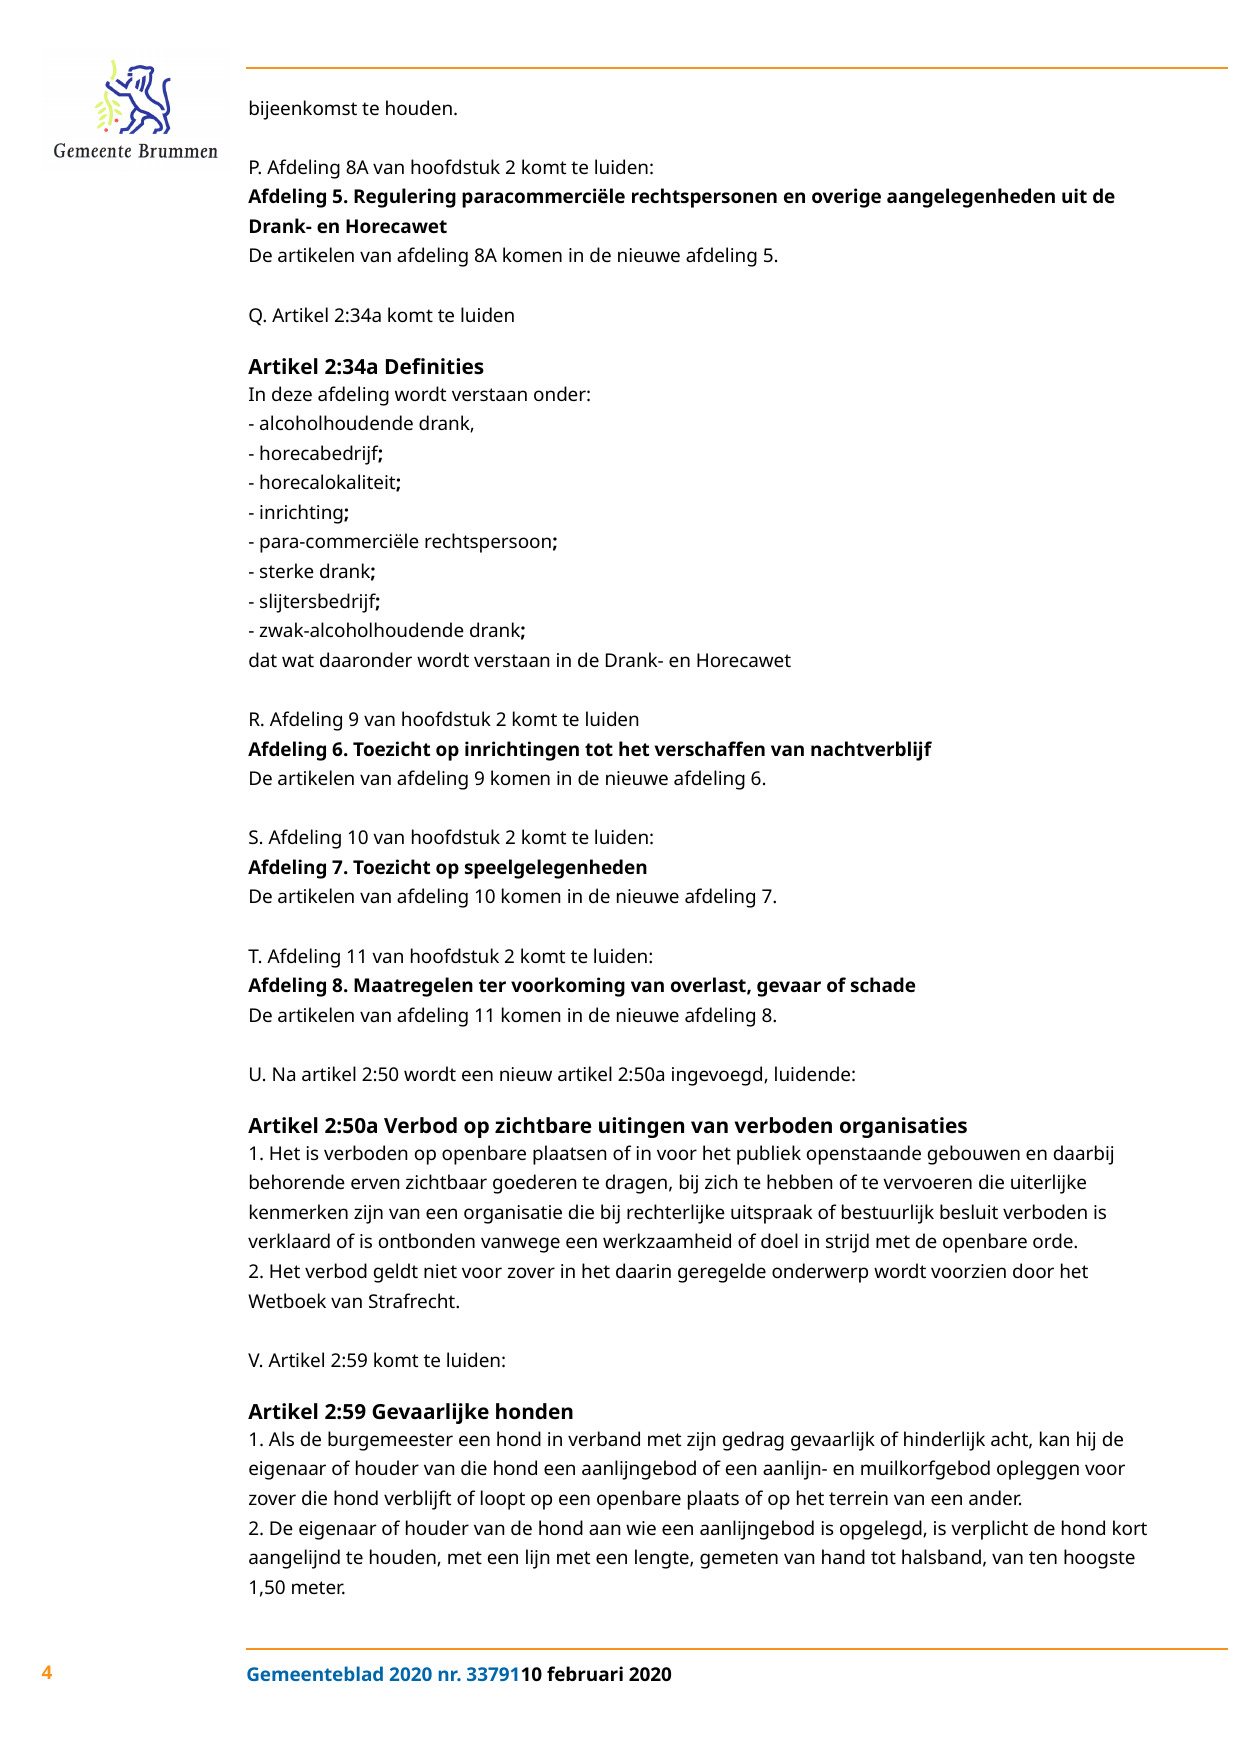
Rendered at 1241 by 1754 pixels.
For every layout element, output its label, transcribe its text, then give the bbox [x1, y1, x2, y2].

text Afdeling 5. Regulering paracommerciële rechtspersonen en overige aangelegenheden uit de Drank- en Horecawet [248, 183, 1152, 239]
picture [41, 47, 231, 172]
text - para-commerciële rechtspersoon; [248, 529, 1152, 554]
text Afdeling 8. Maatregelen ter voorkoming van overlast, gevaar of schade [248, 972, 1152, 998]
text - sterke drank; [248, 558, 1152, 584]
text 1. Als de burgemeester een hond in verband met zijn gedrag gevaarlijk of hinderlijk acht, kan hij de eigenaar of houder van die hond een aanlijngebod of een aanlijn- en muilkorfgebod opleggen voor zover die hond verblijft of loopt op een openbare plaats of op het terrein van een ander. [248, 1426, 1152, 1511]
text 2. Het verbod geldt niet voor zover in het daarin geregelde onderwerp wordt voorzien door het Wetboek van Strafrecht. [248, 1258, 1152, 1314]
text - horecalokaliteit; [248, 469, 1152, 495]
text - inrichting; [248, 499, 1152, 525]
text U. Na artikel 2:50 wordt een nieuw artikel 2:50a ingevoegd, luidende: [248, 1061, 1152, 1087]
text - slijtersbedrijf; [248, 588, 1152, 613]
text dat wat daaronder wordt verstaan in de Drank- en Horecawet [248, 647, 1152, 673]
text bijeenkomst te houden. [248, 95, 1152, 121]
text 1. Het is verboden op openbare plaatsen of in voor het publiek openstaande gebouwen en daarbij behorende erven zichtbaar goederen te dragen, bij zich te hebben of te vervoeren die uiterlijke kenmerken zijn van een organisatie die bij rechterlijke uitspraak of bestuurlijk besluit verboden is verklaard of is ontbonden vanwege een werkzaamheid of doel in strijd met de openbare orde. [248, 1140, 1152, 1254]
text S. Afdeling 10 van hoofdstuk 2 komt te luiden: [248, 824, 1152, 850]
text - zwak-alcoholhoudende drank; [248, 617, 1152, 643]
text De artikelen van afdeling 10 komen in de nieuwe afdeling 7. [248, 884, 1152, 909]
text Q. Artikel 2:34a komt te luiden [248, 302, 1152, 328]
text De artikelen van afdeling 11 komen in de nieuwe afdeling 8. [248, 1002, 1152, 1028]
text P. Afdeling 8A van hoofdstuk 2 komt te luiden: [248, 154, 1152, 180]
text Artikel 2:59 Gevaarlijke honden [248, 1397, 1152, 1426]
text Artikel 2:50a Verbod op zichtbare uitingen van verboden organisaties [248, 1112, 1152, 1140]
text De artikelen van afdeling 8A komen in de nieuwe afdeling 5. [248, 243, 1152, 268]
text V. Artikel 2:59 komt te luiden: [248, 1347, 1152, 1373]
text - alcoholhoudende drank, [248, 410, 1152, 436]
text De artikelen van afdeling 9 komen in de nieuwe afdeling 6. [248, 765, 1152, 791]
text Artikel 2:34a Definities [248, 352, 1152, 381]
text T. Afdeling 11 van hoofdstuk 2 komt te luiden: [248, 943, 1152, 968]
text In deze afdeling wordt verstaan onder: [248, 381, 1152, 406]
text Afdeling 7. Toezicht op speelgelegenheden [248, 854, 1152, 880]
text - horecabedrijf; [248, 440, 1152, 466]
text R. Afdeling 9 van hoofdstuk 2 komt te luiden [248, 706, 1152, 732]
text 2. De eigenaar of houder van de hond aan wie een aanlijngebod is opgelegd, is verplicht de hond kort aangelijnd te houden, met een lijn met een lengte, gemeten van hand tot halsband, van ten hoogste 1,50 meter. [248, 1515, 1152, 1599]
text Afdeling 6. Toezicht op inrichtingen tot het verschaffen van nachtverblijf [248, 736, 1152, 761]
